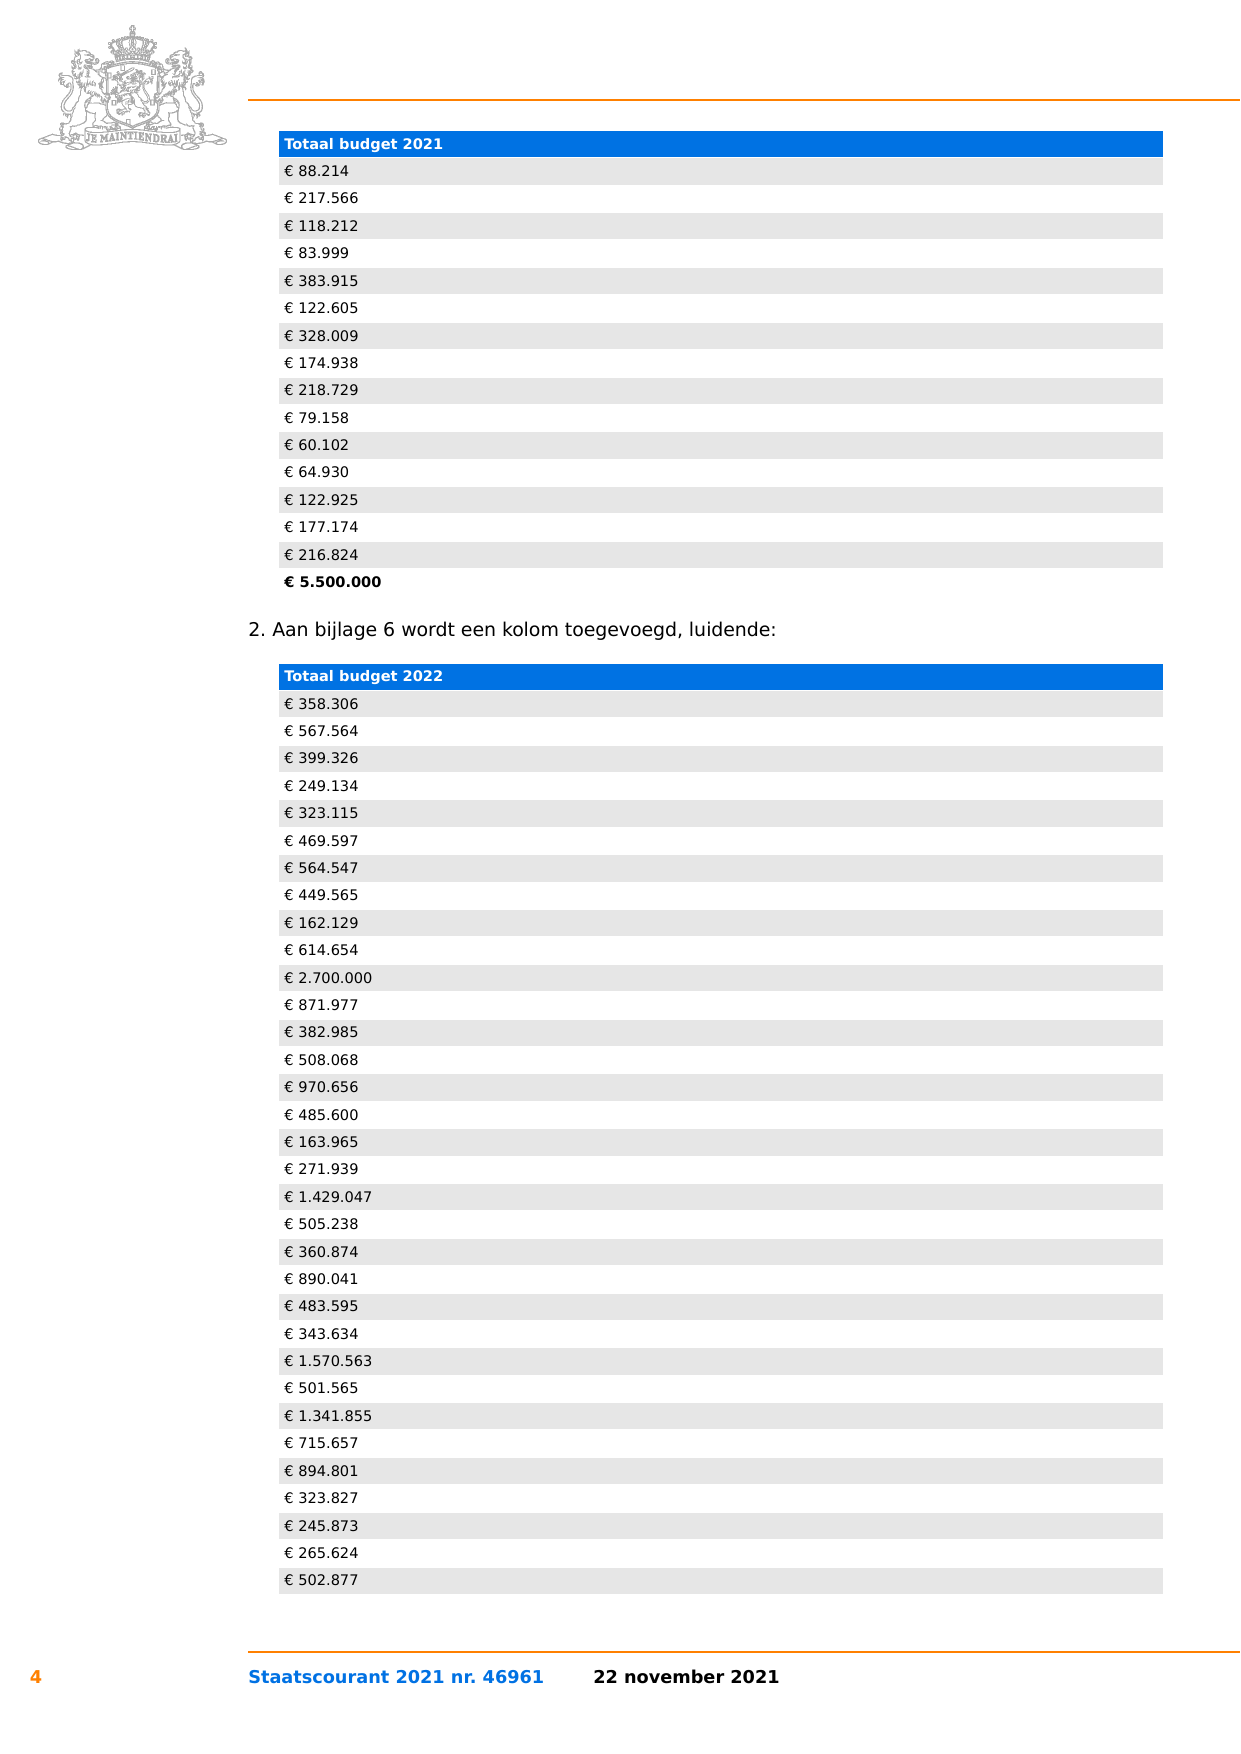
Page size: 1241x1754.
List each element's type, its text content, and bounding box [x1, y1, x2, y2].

table_cell € 1.341.855 [279, 1403, 1163, 1429]
table_cell € 871.977 [279, 992, 1163, 1018]
table_cell € 88.214 [279, 158, 1163, 185]
table_cell € 2.700.000 [279, 965, 1163, 991]
table_cell € 564.547 [279, 855, 1163, 882]
text 2. Aan bijlage 6 wordt een kolom toegevoegd, luidende: [248, 618, 1163, 641]
table_cell € 894.801 [279, 1458, 1163, 1484]
table_cell € 249.134 [279, 773, 1163, 799]
table_cell € 449.565 [279, 883, 1163, 909]
table_cell € 323.827 [279, 1485, 1163, 1512]
table_cell € 382.985 [279, 1020, 1163, 1046]
table_cell € 483.595 [279, 1294, 1163, 1320]
table_cell € 218.729 [279, 378, 1163, 404]
table_cell € 383.915 [279, 268, 1163, 294]
table_cell € 508.068 [279, 1047, 1163, 1073]
table_cell € 271.939 [279, 1157, 1163, 1183]
table_cell € 177.174 [279, 515, 1163, 541]
table_cell € 5.500.000 [279, 569, 1163, 596]
table_cell € 118.212 [279, 213, 1163, 239]
table_cell € 122.605 [279, 295, 1163, 322]
table_header Totaal budget 2022 [279, 664, 1163, 690]
table_cell € 502.877 [279, 1568, 1163, 1594]
table_header Totaal budget 2021 [279, 131, 1163, 157]
table_cell € 715.657 [279, 1431, 1163, 1457]
picture [38, 25, 227, 150]
table_cell € 501.565 [279, 1376, 1163, 1402]
table_cell € 328.009 [279, 323, 1163, 349]
table_cell € 485.600 [279, 1102, 1163, 1128]
table_cell € 265.624 [279, 1540, 1163, 1566]
table_cell € 567.564 [279, 718, 1163, 744]
table_cell € 245.873 [279, 1513, 1163, 1539]
table_cell € 163.965 [279, 1129, 1163, 1156]
table_cell € 970.656 [279, 1074, 1163, 1101]
table_cell € 174.938 [279, 350, 1163, 376]
table_cell € 1.429.047 [279, 1184, 1163, 1210]
table_cell € 358.306 [279, 691, 1163, 717]
table_cell € 83.999 [279, 241, 1163, 267]
table_cell € 79.158 [279, 405, 1163, 431]
table_cell € 1.570.563 [279, 1348, 1163, 1375]
table_cell € 216.824 [279, 542, 1163, 568]
table_cell € 162.129 [279, 910, 1163, 936]
table_cell € 64.930 [279, 460, 1163, 486]
table_cell € 323.115 [279, 800, 1163, 827]
table_cell € 399.326 [279, 746, 1163, 772]
table_cell € 469.597 [279, 828, 1163, 854]
table_cell € 343.634 [279, 1321, 1163, 1347]
table_cell € 122.925 [279, 487, 1163, 513]
table_cell € 614.654 [279, 938, 1163, 964]
table_cell € 890.041 [279, 1266, 1163, 1292]
table_cell € 360.874 [279, 1239, 1163, 1265]
table_cell € 505.238 [279, 1211, 1163, 1238]
table_cell € 60.102 [279, 432, 1163, 459]
table_cell € 217.566 [279, 186, 1163, 212]
